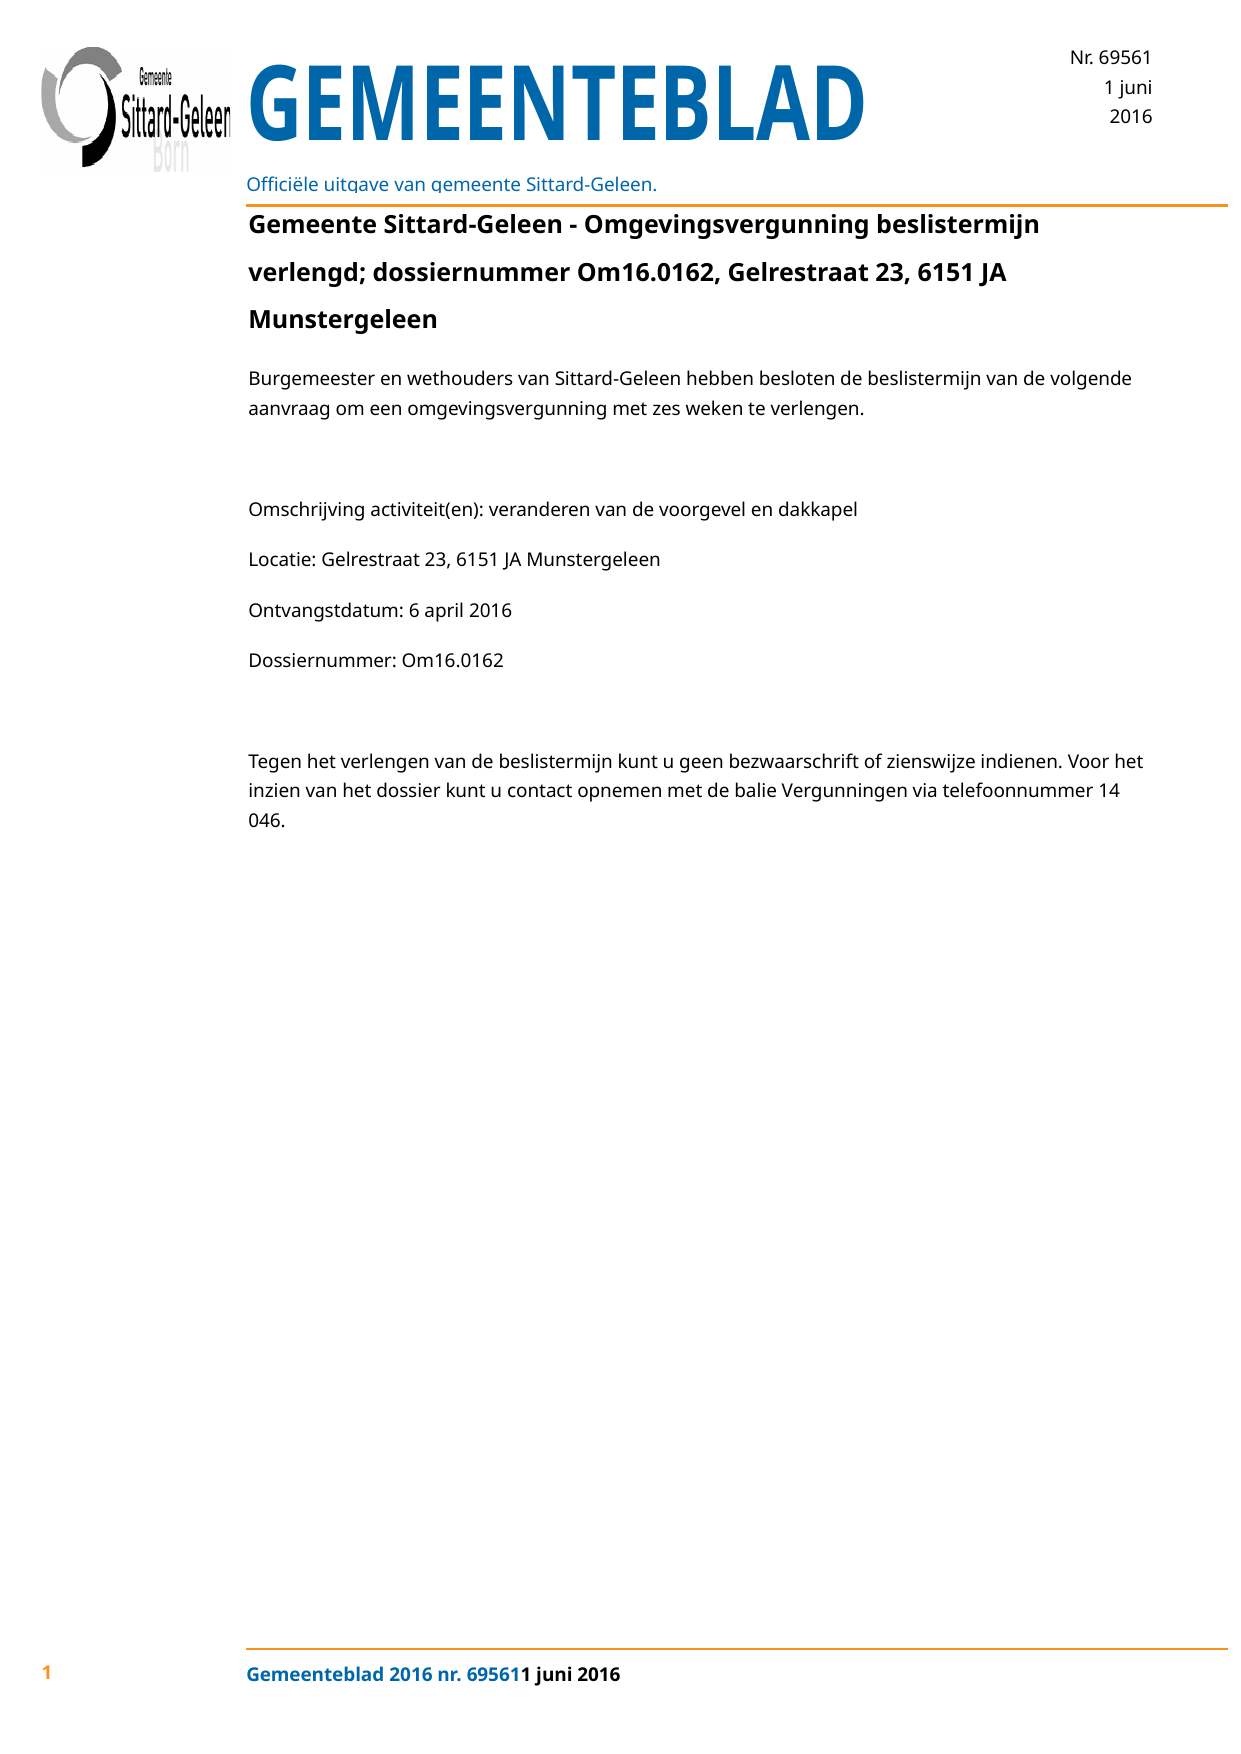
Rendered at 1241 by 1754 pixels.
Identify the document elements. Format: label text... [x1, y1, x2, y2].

picture [41, 47, 231, 172]
text Gemeente Sittard-Geleen - Omgevingsvergunning beslistermijn verlengd; dossiernummer Om16.0162, Gelrestraat 23, 6151 JA Munstergeleen [248, 207, 1152, 336]
text Omschrijving activiteit(en): veranderen van de voorgevel en dakkapel [248, 496, 1152, 522]
text Dossiernummer: Om16.0162 [248, 647, 1152, 673]
text Burgemeester en wethouders van Sittard-Geleen hebben besloten de beslistermijn van de volgende aanvraag om een omgevingsvergunning met zes weken te verlengen. [248, 366, 1152, 421]
text Ontvangstdatum: 6 april 2016 [248, 597, 1152, 622]
text Locatie: Gelrestraat 23, 6151 JA Munstergeleen [248, 546, 1152, 572]
text Tegen het verlengen van de beslistermijn kunt u geen bezwaarschrift of zienswijze indienen. Voor het inzien van het dossier kunt u contact opnemen met de balie Vergunningen via telefoonnummer 14 046. [248, 748, 1152, 833]
